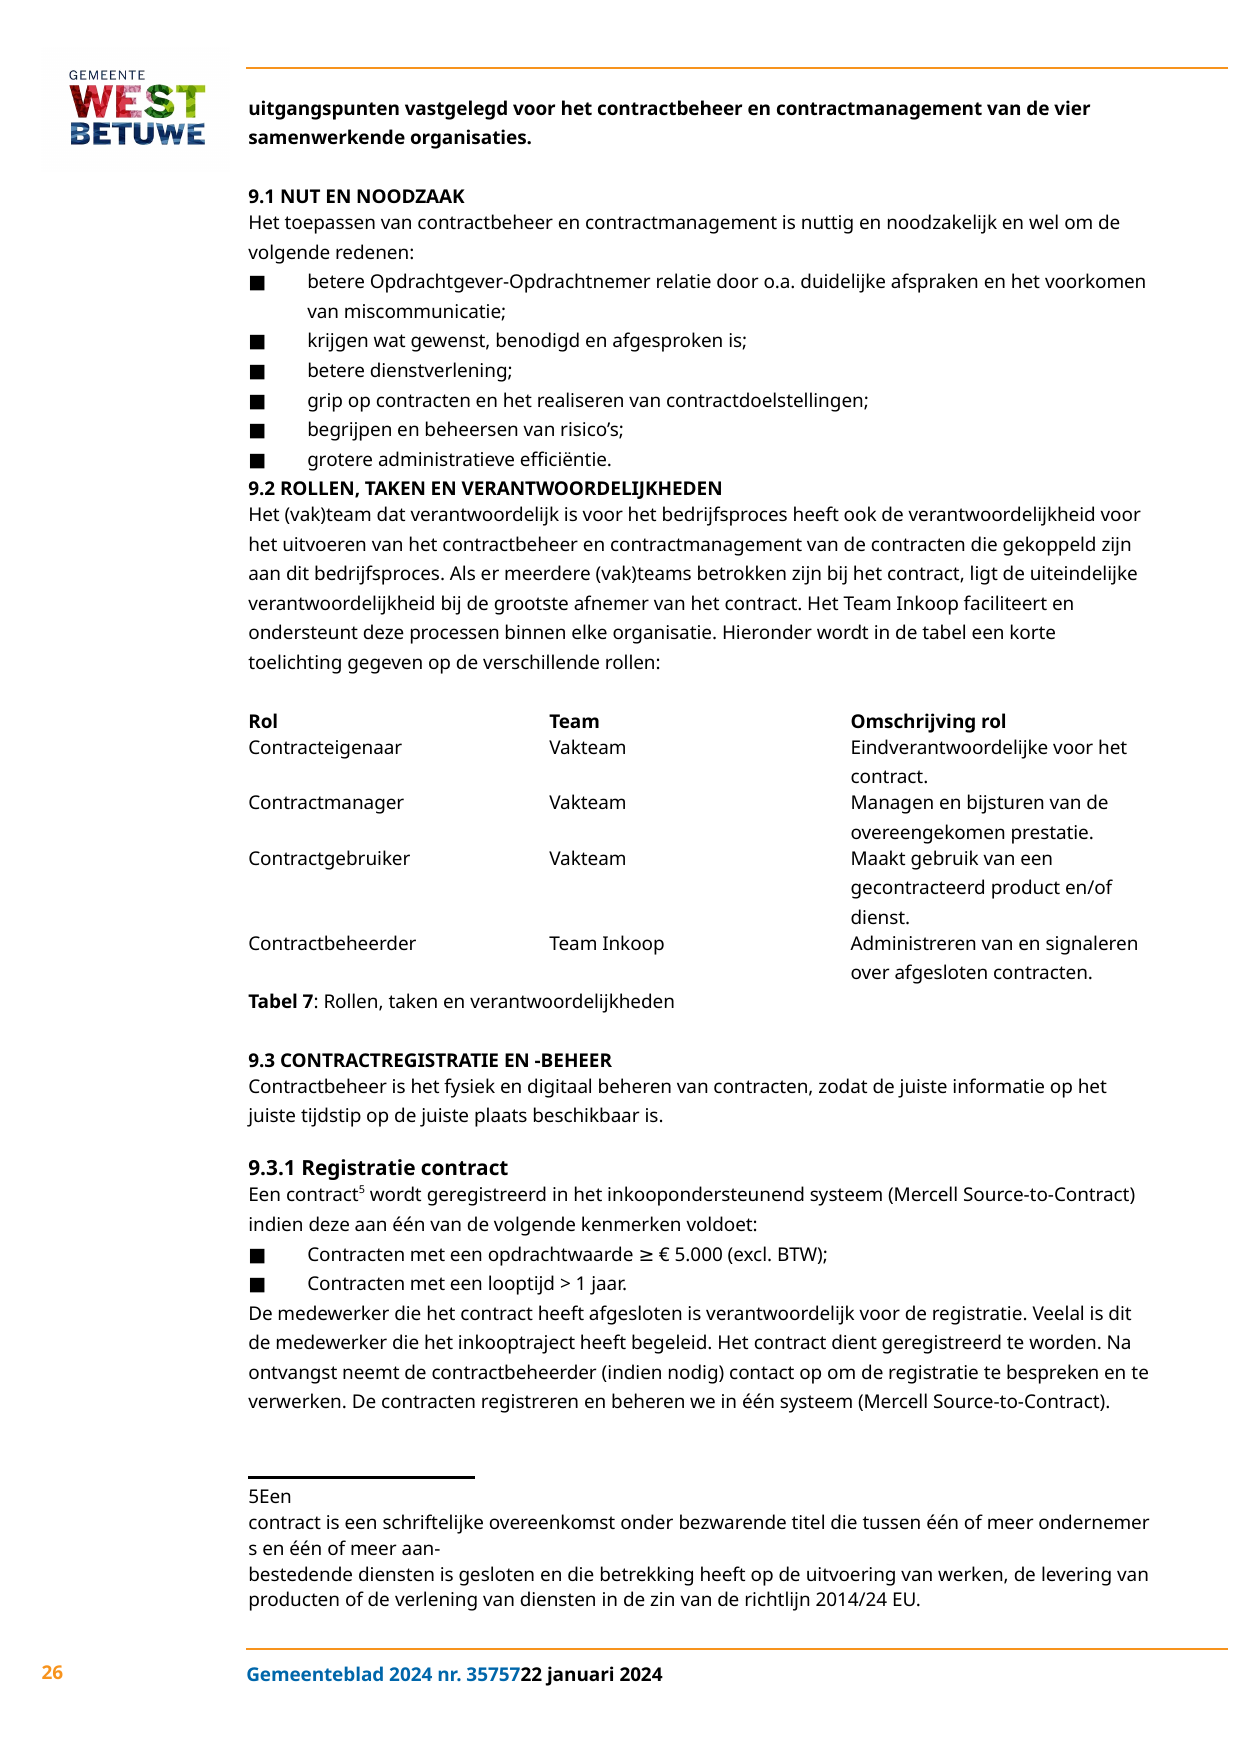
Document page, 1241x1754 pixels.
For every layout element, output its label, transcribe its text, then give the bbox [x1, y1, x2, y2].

text 9.3 CONTRACTREGISTRATIE EN -BEHEER [248, 1047, 1152, 1073]
list Contracten met een opdrachtwaarde ≥ € 5.000 (excl. BTW); [248, 1241, 1152, 1266]
list grotere administratieve efficiëntie. [248, 446, 1152, 472]
list grip op contracten en het realiseren van contractdoelstellingen; [248, 387, 1152, 412]
table_cell Contractbeheerder [248, 930, 549, 985]
table_cell Vakteam [549, 845, 850, 930]
text De medewerker die het contract heeft afgesloten is verantwoordelijk voor de registratie. Veelal is dit de medewerker die het inkooptraject heeft begeleid. Het contract dient geregistreerd te worden. Na ontvangst neemt de contractbeheerder (indien nodig) contact op om de registratie te bespreken en te verwerken. De contracten registreren en beheren we in één systeem (Mercell Source-to-Contract). [248, 1300, 1152, 1414]
table_cell Vakteam [549, 790, 850, 845]
text Tabel 7: Rollen, taken en verantwoordelijkheden [248, 988, 1152, 1014]
picture [41, 47, 231, 172]
text Het toepassen van contractbeheer en contractmanagement is nuttig en noodzakelijk en wel om de volgende redenen: [248, 209, 1152, 264]
table_cell Administreren van en signaleren over afgesloten contracten. [850, 930, 1152, 985]
list betere Opdrachtgever-Opdrachtnemer relatie door o.a. duidelijke afspraken en het voorkomen van miscommunicatie; [248, 268, 1152, 324]
table_cell Team Inkoop [549, 930, 850, 985]
text 9.3.1 Registratie contract [248, 1153, 1152, 1182]
text Een contract wordt geregistreerd in het inkoopondersteunend systeem (Mercell Source-to-Contract) indien deze aan één van de volgende kenmerken voldoet: [248, 1182, 1152, 1237]
table_header Omschrijving rol [850, 709, 1152, 734]
table_header Team [549, 709, 850, 734]
text Een contract is een schriftelijke overeenkomst onder bezwarende titel die tussen één of meer ondernemers en één of meer aan- bestedende diensten is gesloten en die betrekking heeft op de uitvoering van werken, de levering van producten of de verlening van diensten in de zin van de richtlijn 2014/24 EU. [248, 1483, 1152, 1612]
table_cell Vakteam [549, 734, 850, 789]
text 9.1 NUT EN NOODZAAK [248, 183, 1152, 209]
text 9.2 ROLLEN, TAKEN EN VERANTWOORDELIJKHEDEN [248, 476, 1152, 501]
table_cell Managen en bijsturen van de overeengekomen prestatie. [850, 790, 1152, 845]
text Contractbeheer is het fysiek en digitaal beheren van contracten, zodat de juiste informatie op het juiste tijdstip op de juiste plaats beschikbaar is. [248, 1073, 1152, 1128]
list begrijpen en beheersen van risico’s; [248, 416, 1152, 442]
text Het (vak)team dat verantwoordelijk is voor het bedrijfsproces heeft ook de verantwoordelijkheid voor het uitvoeren van het contractbeheer en contractmanagement van de contracten die gekoppeld zijn aan dit bedrijfsproces. Als er meerdere (vak)teams betrokken zijn bij het contract, ligt de uiteindelijke verantwoordelijkheid bij de grootste afnemer van het contract. Het Team Inkoop faciliteert en ondersteunt deze processen binnen elke organisatie. Hieronder wordt in de tabel een korte toelichting gegeven op de verschillende rollen: [248, 501, 1152, 675]
table_cell Contracteigenaar [248, 734, 549, 789]
list betere dienstverlening; [248, 357, 1152, 383]
table_cell Contractmanager [248, 790, 549, 845]
list Contracten met een looptijd > 1 jaar. [248, 1270, 1152, 1296]
table_cell Eindverantwoordelijke voor het contract. [850, 734, 1152, 789]
list krijgen wat gewenst, benodigd en afgesproken is; [248, 328, 1152, 353]
table_cell Maakt gebruik van een gecontracteerd product en/of dienst. [850, 845, 1152, 930]
table_cell Contractgebruiker [248, 845, 549, 930]
table_header Rol [248, 709, 549, 734]
text uitgangspunten vastgelegd voor het contractbeheer en contractmanagement van de vier samenwerkende organisaties. [248, 95, 1152, 150]
